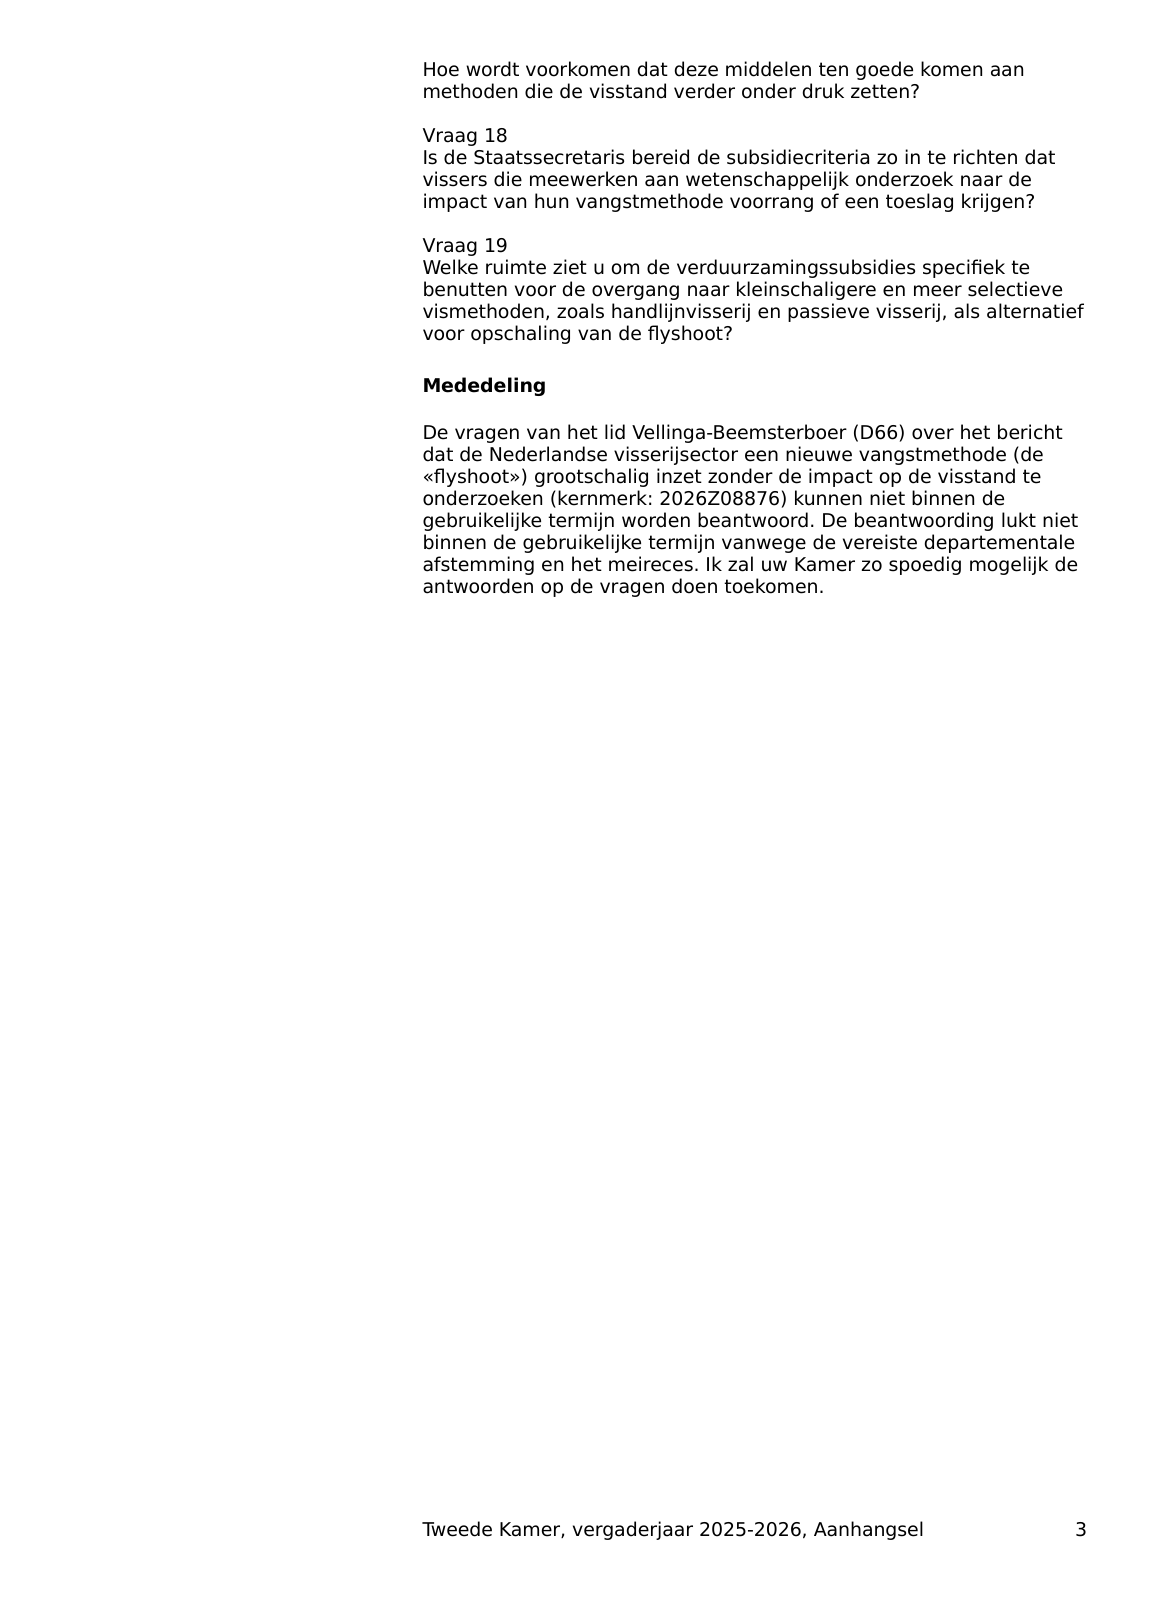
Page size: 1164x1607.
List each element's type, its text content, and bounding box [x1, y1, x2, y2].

text Hoe wordt voorkomen dat deze middelen ten goede komen aan methoden die de visstand verder onder druk zetten? [422, 59, 1087, 103]
subtitle Mededeling [422, 375, 1087, 397]
text Is de Staatssecretaris bereid de subsidiecriteria zo in te richten dat vissers die meewerken aan wetenschappelijk onderzoek naar de impact van hun vangstmethode voorrang of een toeslag krijgen? [422, 147, 1087, 213]
text Vraag 18 [422, 125, 1087, 147]
text Vraag 19 [422, 235, 1087, 257]
text Welke ruimte ziet u om de verduurzamingssubsidies specifiek te benutten voor de overgang naar kleinschaligere en meer selectieve vismethoden, zoals handlijnvisserij en passieve visserij, als alternatief voor opschaling van de flyshoot? [422, 257, 1087, 345]
text De vragen van het lid Vellinga-Beemsterboer (D66) over het bericht dat de Nederlandse visserijsector een nieuwe vangstmethode (de «flyshoot») grootschalig inzet zonder de impact op de visstand te onderzoeken (kernmerk: 2026Z08876) kunnen niet binnen de gebruikelijke termijn worden beantwoord. De beantwoording lukt niet binnen de gebruikelijke termijn vanwege de vereiste departementale afstemming en het meireces. Ik zal uw Kamer zo spoedig mogelijk de antwoorden op de vragen doen toekomen. [422, 422, 1087, 598]
